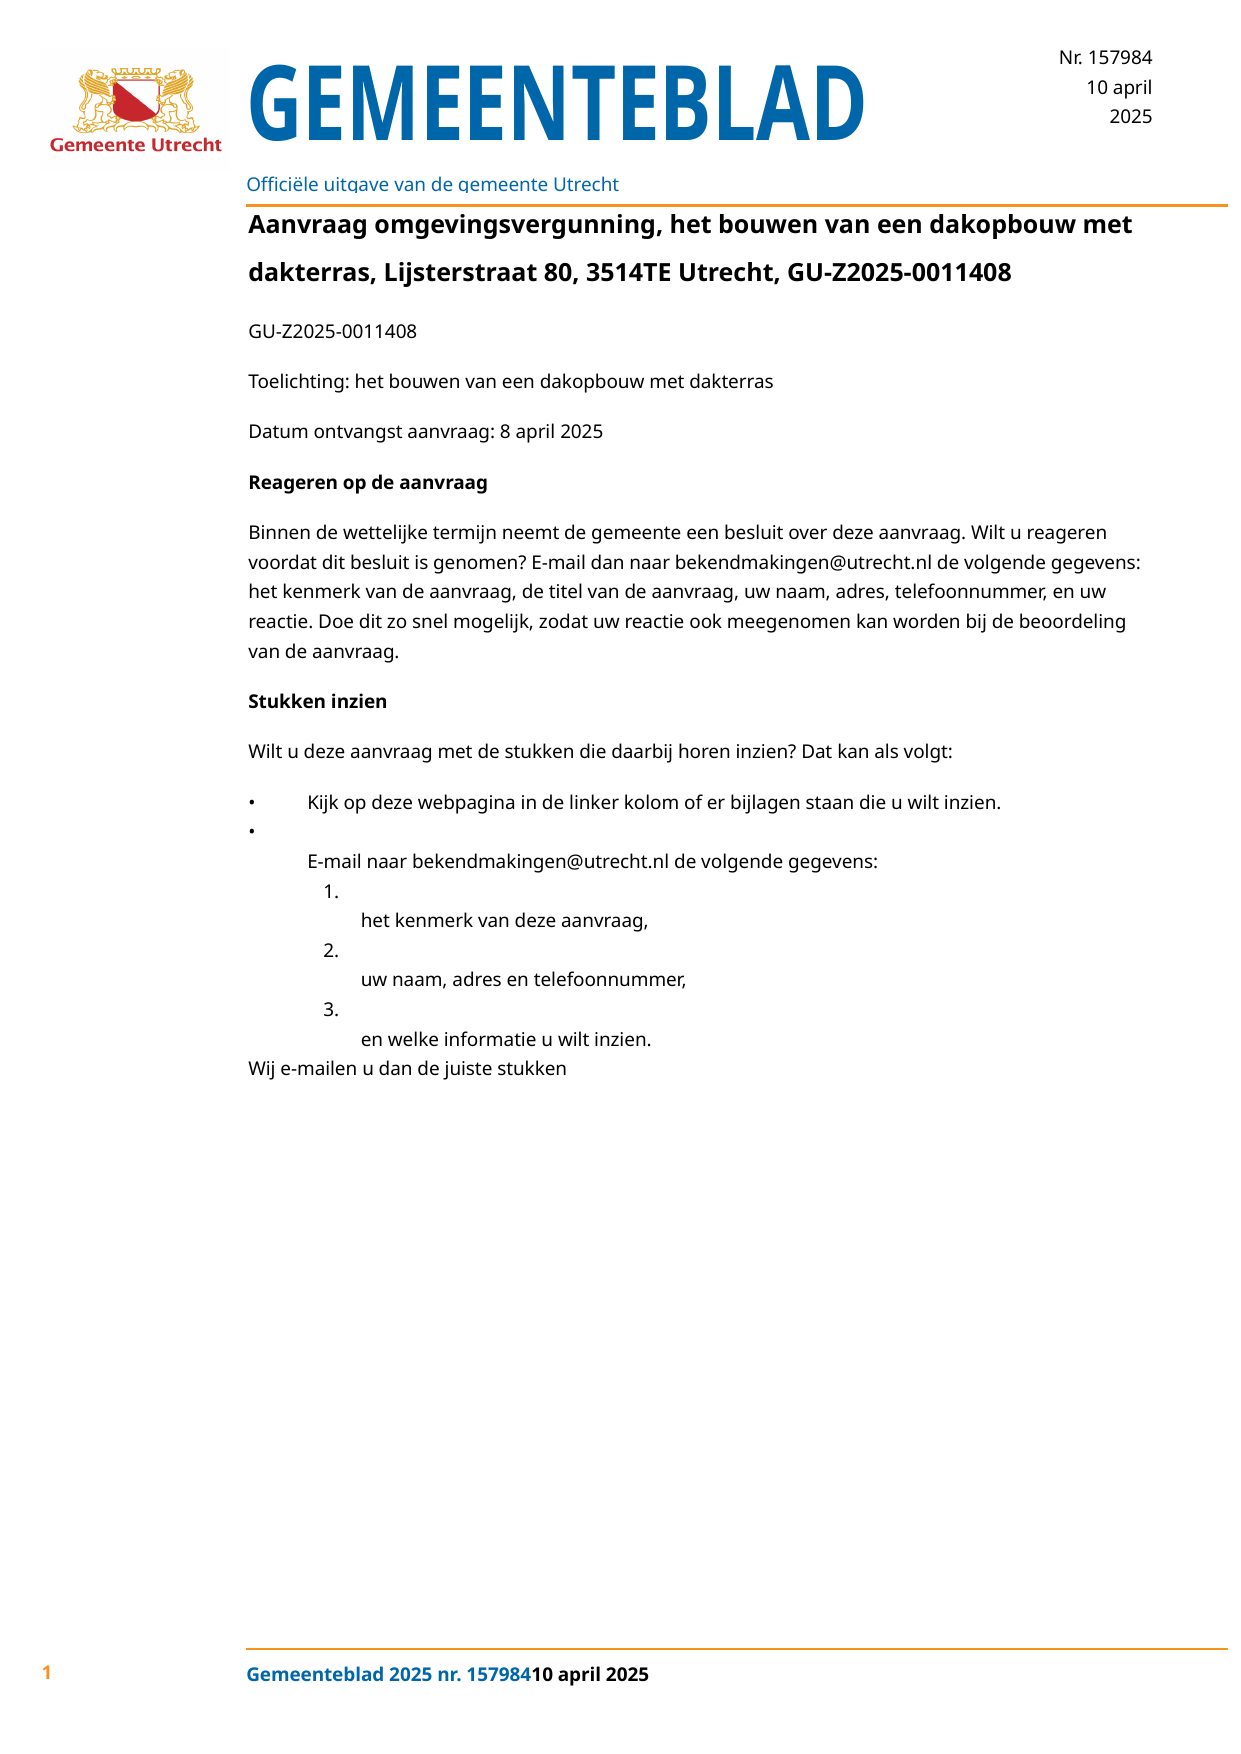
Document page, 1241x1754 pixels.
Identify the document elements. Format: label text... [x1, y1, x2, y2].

picture [41, 47, 231, 172]
list het kenmerk van deze aanvraag, [323, 907, 1152, 933]
text GU-Z2025-0011408 [248, 318, 1152, 344]
list E-mail naar bekendmakingen@utrecht.nl de volgende gegevens: [248, 848, 1152, 874]
list Kijk op deze webpagina in de linker kolom of er bijlagen staan die u wilt inzien. [248, 789, 1152, 815]
text Binnen de wettelijke termijn neemt de gemeente een besluit over deze aanvraag. Wilt u reageren voordat dit besluit is genomen? E-mail dan naar bekendmakingen@utrecht.nl de volgende gegevens: het kenmerk van de aanvraag, de titel van de aanvraag, uw naam, adres, telefoonnummer, en uw reactie. Doe dit zo snel mogelijk, zodat uw reactie ook meegenomen kan worden bij de beoordeling van de aanvraag. [248, 519, 1152, 664]
text Reageren op de aanvraag [248, 469, 1152, 495]
text Aanvraag omgevingsvergunning, het bouwen van een dakopbouw met dakterras, Lijsterstraat 80, 3514TE Utrecht, GU-Z2025-0011408 [248, 207, 1152, 288]
text Datum ontvangst aanvraag: 8 april 2025 [248, 419, 1152, 444]
text Wij e-mailen u dan de juiste stukken [248, 1055, 1152, 1081]
text Stukken inzien [248, 688, 1152, 714]
text Wilt u deze aanvraag met de stukken die daarbij horen inzien? Dat kan als volgt: [248, 739, 1152, 764]
list en welke informatie u wilt inzien. [323, 1026, 1152, 1052]
list uw naam, adres en telefoonnummer, [323, 967, 1152, 992]
text Toelichting: het bouwen van een dakopbouw met dakterras [248, 368, 1152, 394]
